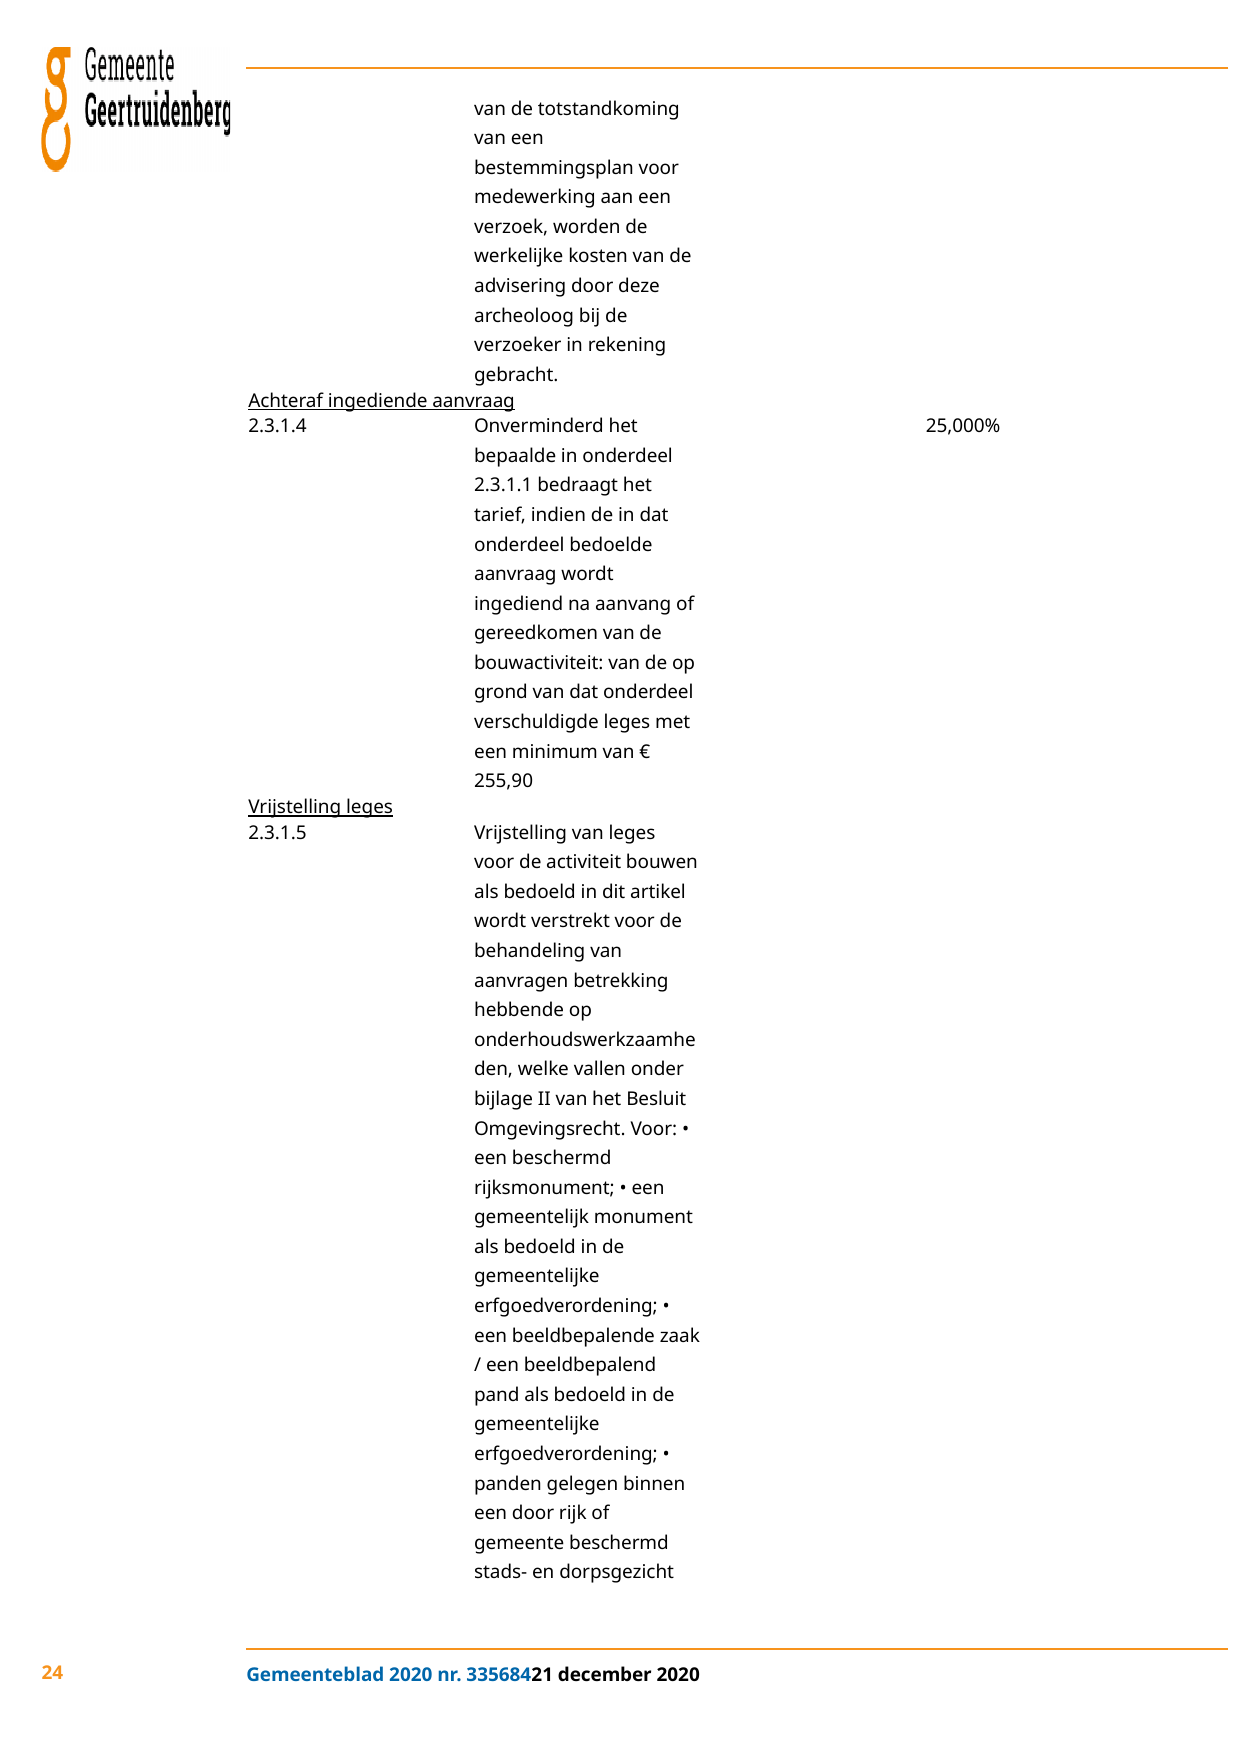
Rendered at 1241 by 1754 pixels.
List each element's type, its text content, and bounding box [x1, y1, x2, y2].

table_cell Vrijstelling leges [248, 793, 926, 819]
table_cell 25,000% [926, 413, 1152, 793]
picture [41, 47, 231, 172]
table_cell [926, 95, 1152, 387]
table_cell 2.3.1.4 [248, 413, 474, 793]
table_cell [926, 387, 1152, 412]
table_cell [700, 819, 926, 1584]
table_cell [926, 793, 1152, 819]
table_cell [700, 413, 926, 793]
table_cell Achteraf ingediende aanvraag [248, 387, 926, 412]
table_cell [248, 95, 474, 387]
table_cell van de totstandkoming van een bestemmingsplan voor medewerking aan een verzoek, worden de werkelijke kosten van de advisering door deze archeoloog bij de verzoeker in rekening gebracht. [474, 95, 700, 387]
table_cell [700, 95, 926, 387]
table_cell [926, 819, 1152, 1584]
table_cell Vrijstelling van leges voor de activiteit bouwen als bedoeld in dit artikel wordt verstrekt voor de behandeling van aanvragen betrekking hebbende op onderhoudswerkzaamheden, welke vallen onder bijlage II van het Besluit Omgevingsrecht. Voor: • een beschermd rijksmonument; • een gemeentelijk monument als bedoeld in de gemeentelijke erfgoedverordening; • een beeldbepalende zaak / een beeldbepalend pand als bedoeld in de gemeentelijke erfgoedverordening; • panden gelegen binnen een door rijk of gemeente beschermd stads- en dorpsgezicht [474, 819, 700, 1584]
table_cell 2.3.1.5 [248, 819, 474, 1584]
table_cell Onverminderd het bepaalde in onderdeel 2.3.1.1 bedraagt het tarief, indien de in dat onderdeel bedoelde aanvraag wordt ingediend na aanvang of gereedkomen van de bouwactiviteit: van de op grond van dat onderdeel verschuldigde leges met een minimum van € 255,90 [474, 413, 700, 793]
